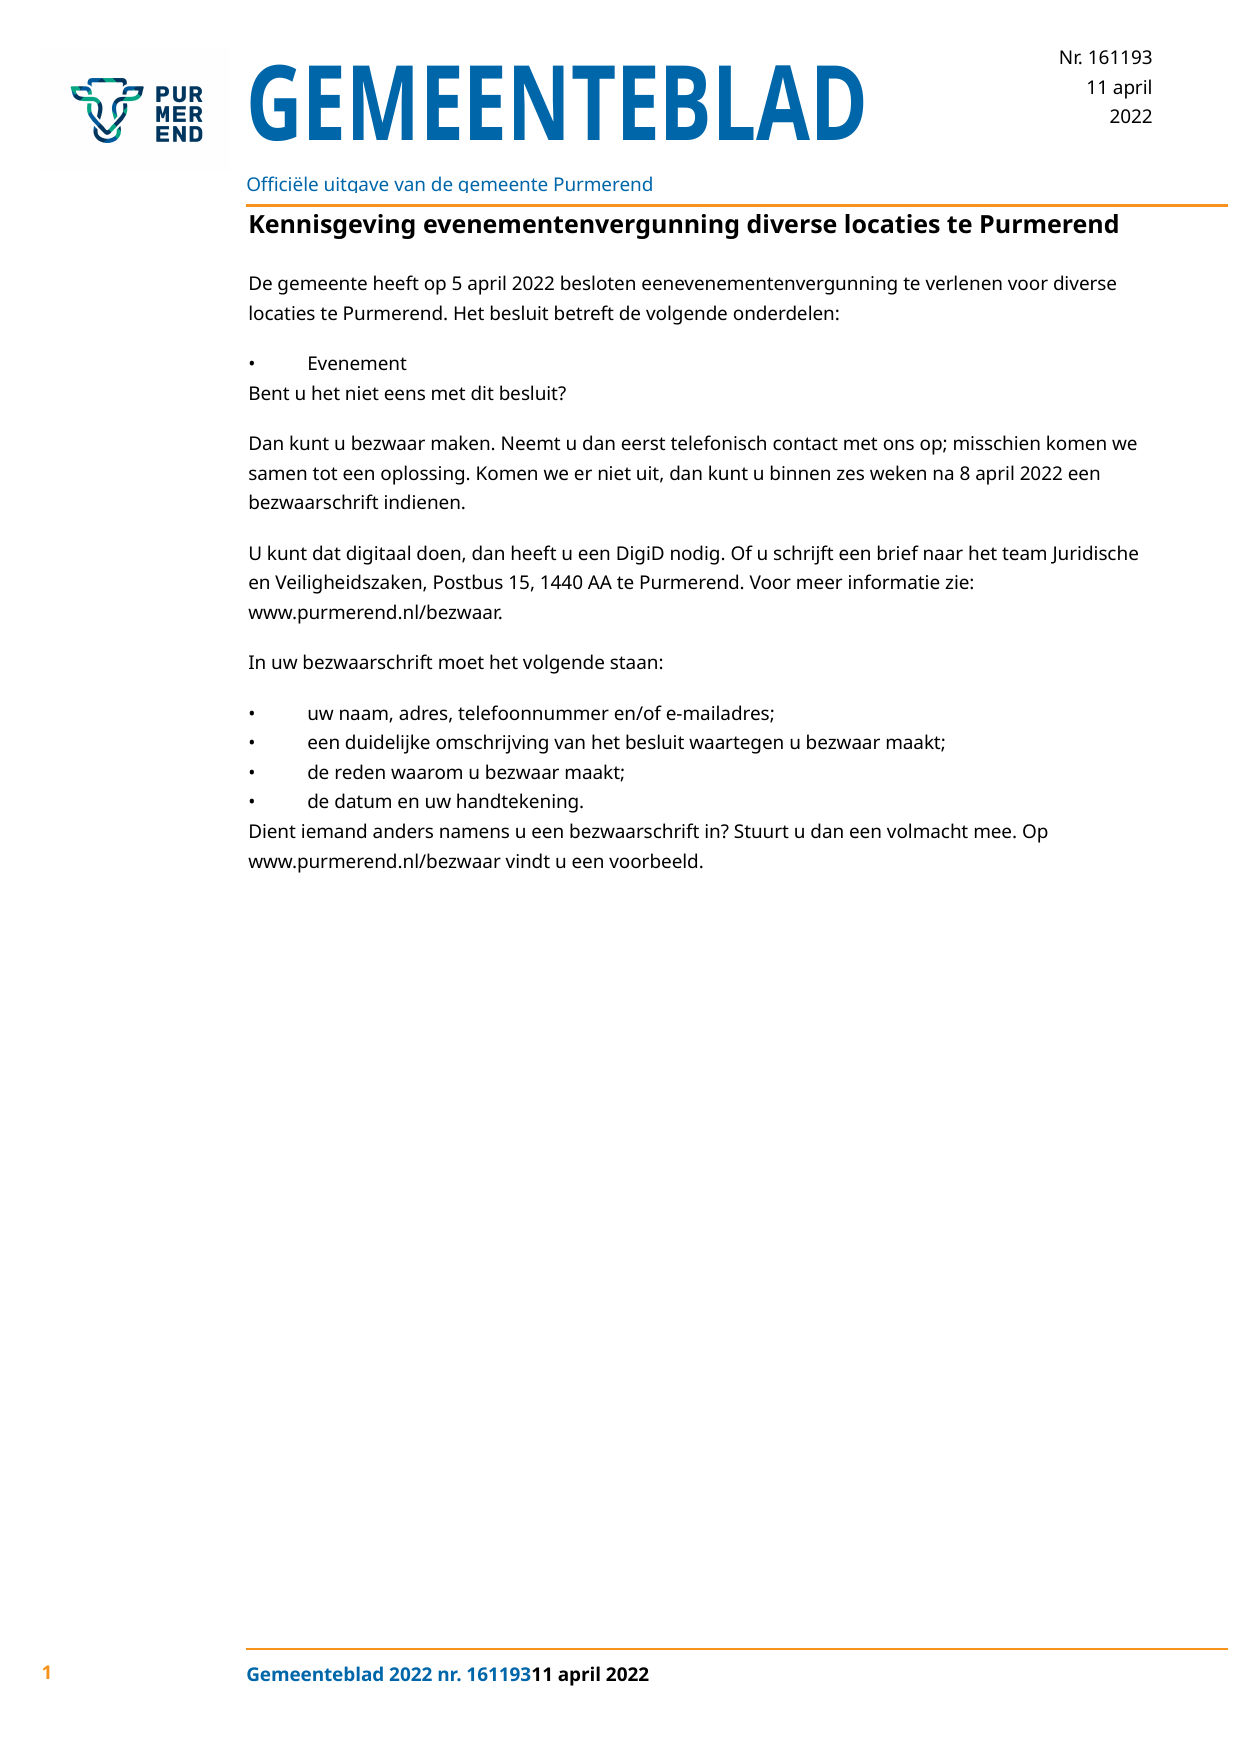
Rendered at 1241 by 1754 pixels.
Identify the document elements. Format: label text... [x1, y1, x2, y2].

text U kunt dat digitaal doen, dan heeft u een DigiD nodig. Of u schrijft een brief naar het team Juridische en Veiligheidszaken, Postbus 15, 1440 AA te Purmerend. Voor meer informatie zie: www.purmerend.nl/bezwaar. [248, 540, 1152, 625]
text Kennisgeving evenementenvergunning diverse locaties te Purmerend [248, 207, 1152, 241]
text De gemeente heeft op 5 april 2022 besloten eenevenementenvergunning te verlenen voor diverse locaties te Purmerend. Het besluit betreft de volgende onderdelen: [248, 270, 1152, 326]
list de reden waarom u bezwaar maakt; [248, 759, 1152, 785]
text In uw bezwaarschrift moet het volgende staan: [248, 649, 1152, 675]
list uw naam, adres, telefoonnummer en/of e-mailadres; [248, 700, 1152, 726]
picture [41, 47, 231, 172]
text Dient iemand anders namens u een bezwaarschrift in? Stuurt u dan een volmacht mee. Op www.purmerend.nl/bezwaar vindt u een voorbeeld. [248, 818, 1152, 873]
list een duidelijke omschrijving van het besluit waartegen u bezwaar maakt; [248, 729, 1152, 755]
text Bent u het niet eens met dit besluit? [248, 380, 1152, 406]
list Evenement [248, 350, 1152, 376]
text Dan kunt u bezwaar maken. Neemt u dan eerst telefonisch contact met ons op; misschien komen we samen tot een oplossing. Komen we er niet uit, dan kunt u binnen zes weken na 8 april 2022 een bezwaarschrift indienen. [248, 430, 1152, 515]
list de datum en uw handtekening. [248, 789, 1152, 814]
